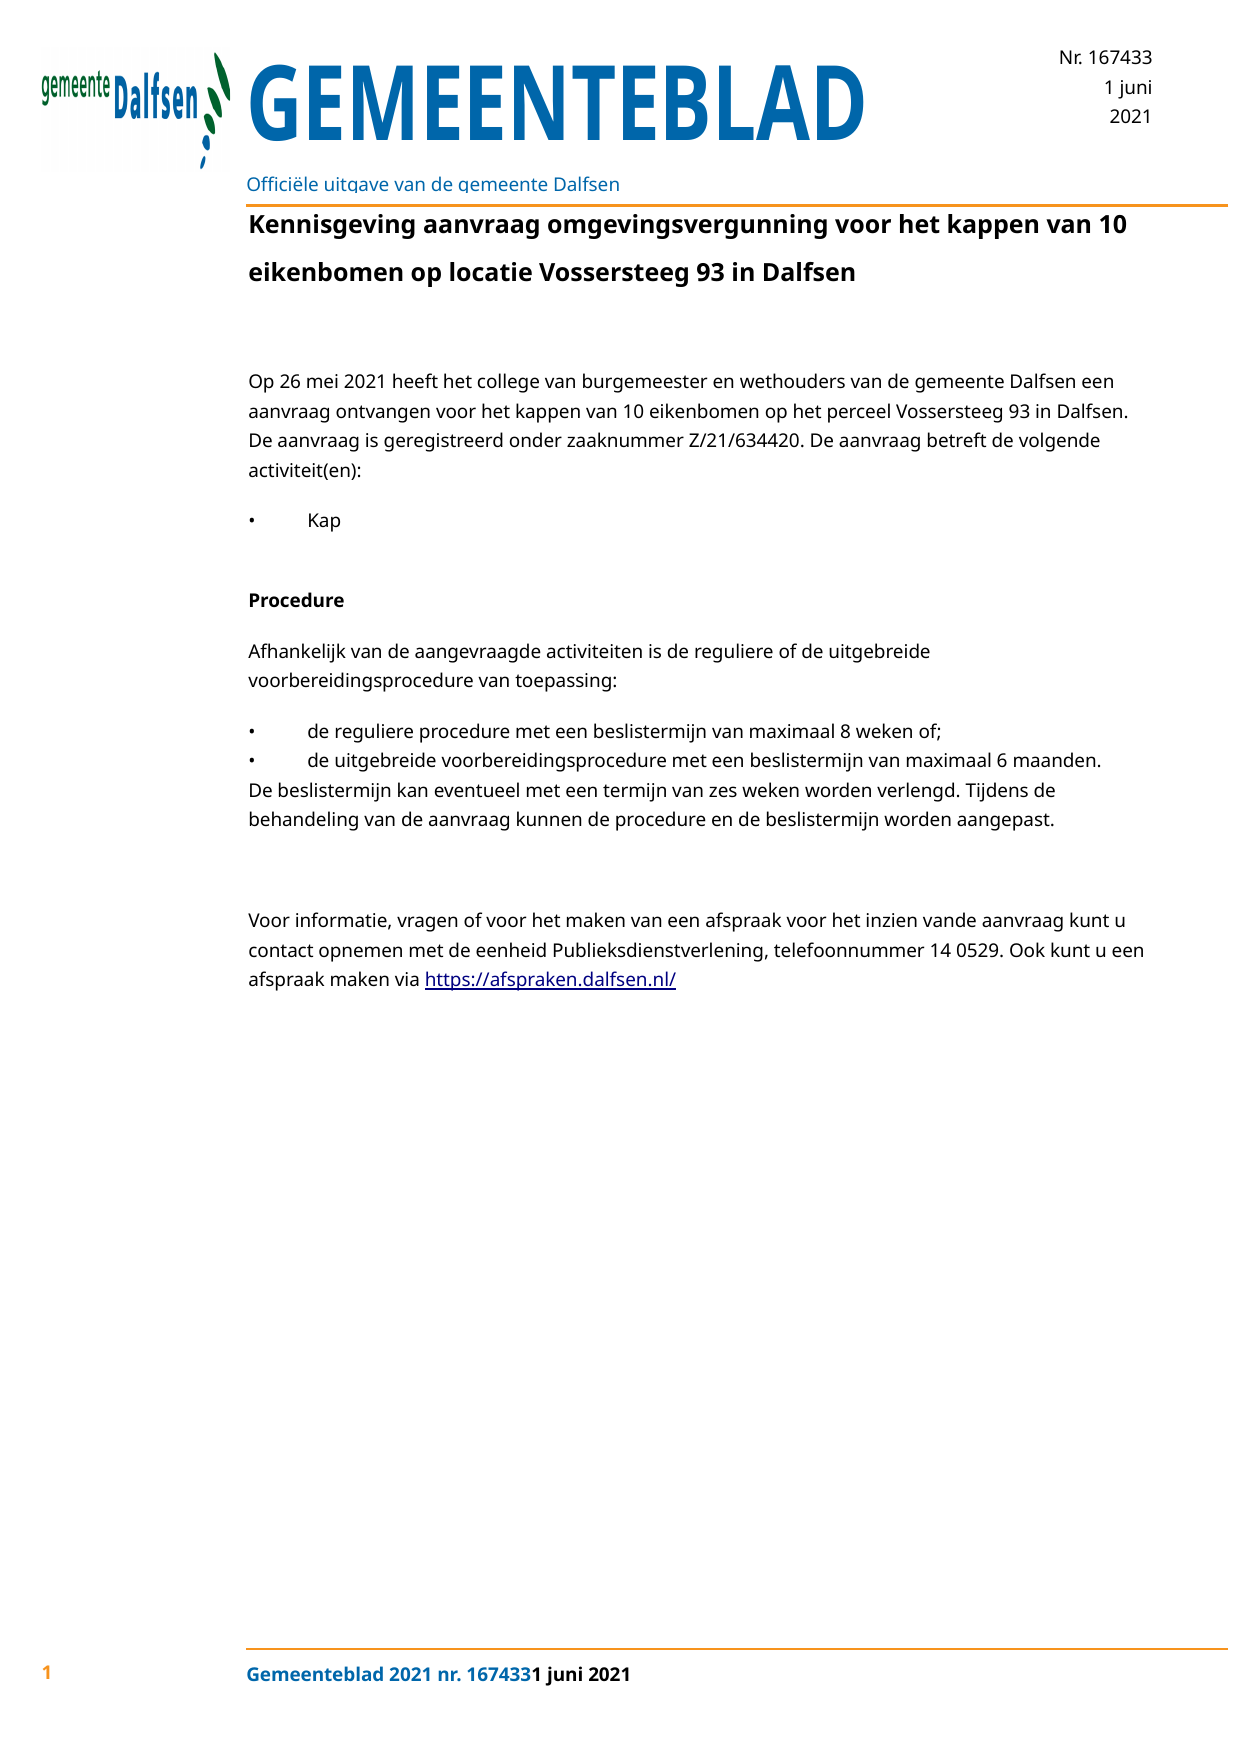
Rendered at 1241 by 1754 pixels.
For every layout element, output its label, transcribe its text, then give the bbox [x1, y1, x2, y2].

text Kennisgeving aanvraag omgevingsvergunning voor het kappen van 10 eikenbomen op locatie Vossersteeg 93 in Dalfsen [248, 207, 1152, 288]
list Kap [248, 507, 1152, 533]
text Voor informatie, vragen of voor het maken van een afspraak voor het inzien vande aanvraag kunt u contact opnemen met de eenheid Publieksdienstverlening, telefoonnummer 14 0529. Ook kunt u een afspraak maken via https://afspraken.dalfsen.nl/ [248, 907, 1152, 992]
picture [41, 47, 231, 172]
text Op 26 mei 2021 heeft het college van burgemeester en wethouders van de gemeente Dalfsen een aanvraag ontvangen voor het kappen van 10 eikenbomen op het perceel Vossersteeg 93 in Dalfsen. De aanvraag is geregistreerd onder zaaknummer Z/21/634420. De aanvraag betreft de volgende activiteit(en): [248, 368, 1152, 483]
text Afhankelijk van de aangevraagde activiteiten is de reguliere of de uitgebreide voorbereidingsprocedure van toepassing: [248, 638, 1152, 693]
text De beslistermijn kan eventueel met een termijn van zes weken worden verlengd. Tijdens de behandeling van de aanvraag kunnen de procedure en de beslistermijn worden aangepast. [248, 777, 1152, 832]
text Procedure [248, 587, 1152, 613]
list de uitgebreide voorbereidingsprocedure met een beslistermijn van maximaal 6 maanden. [248, 747, 1152, 773]
list de reguliere procedure met een beslistermijn van maximaal 8 weken of; [248, 718, 1152, 744]
